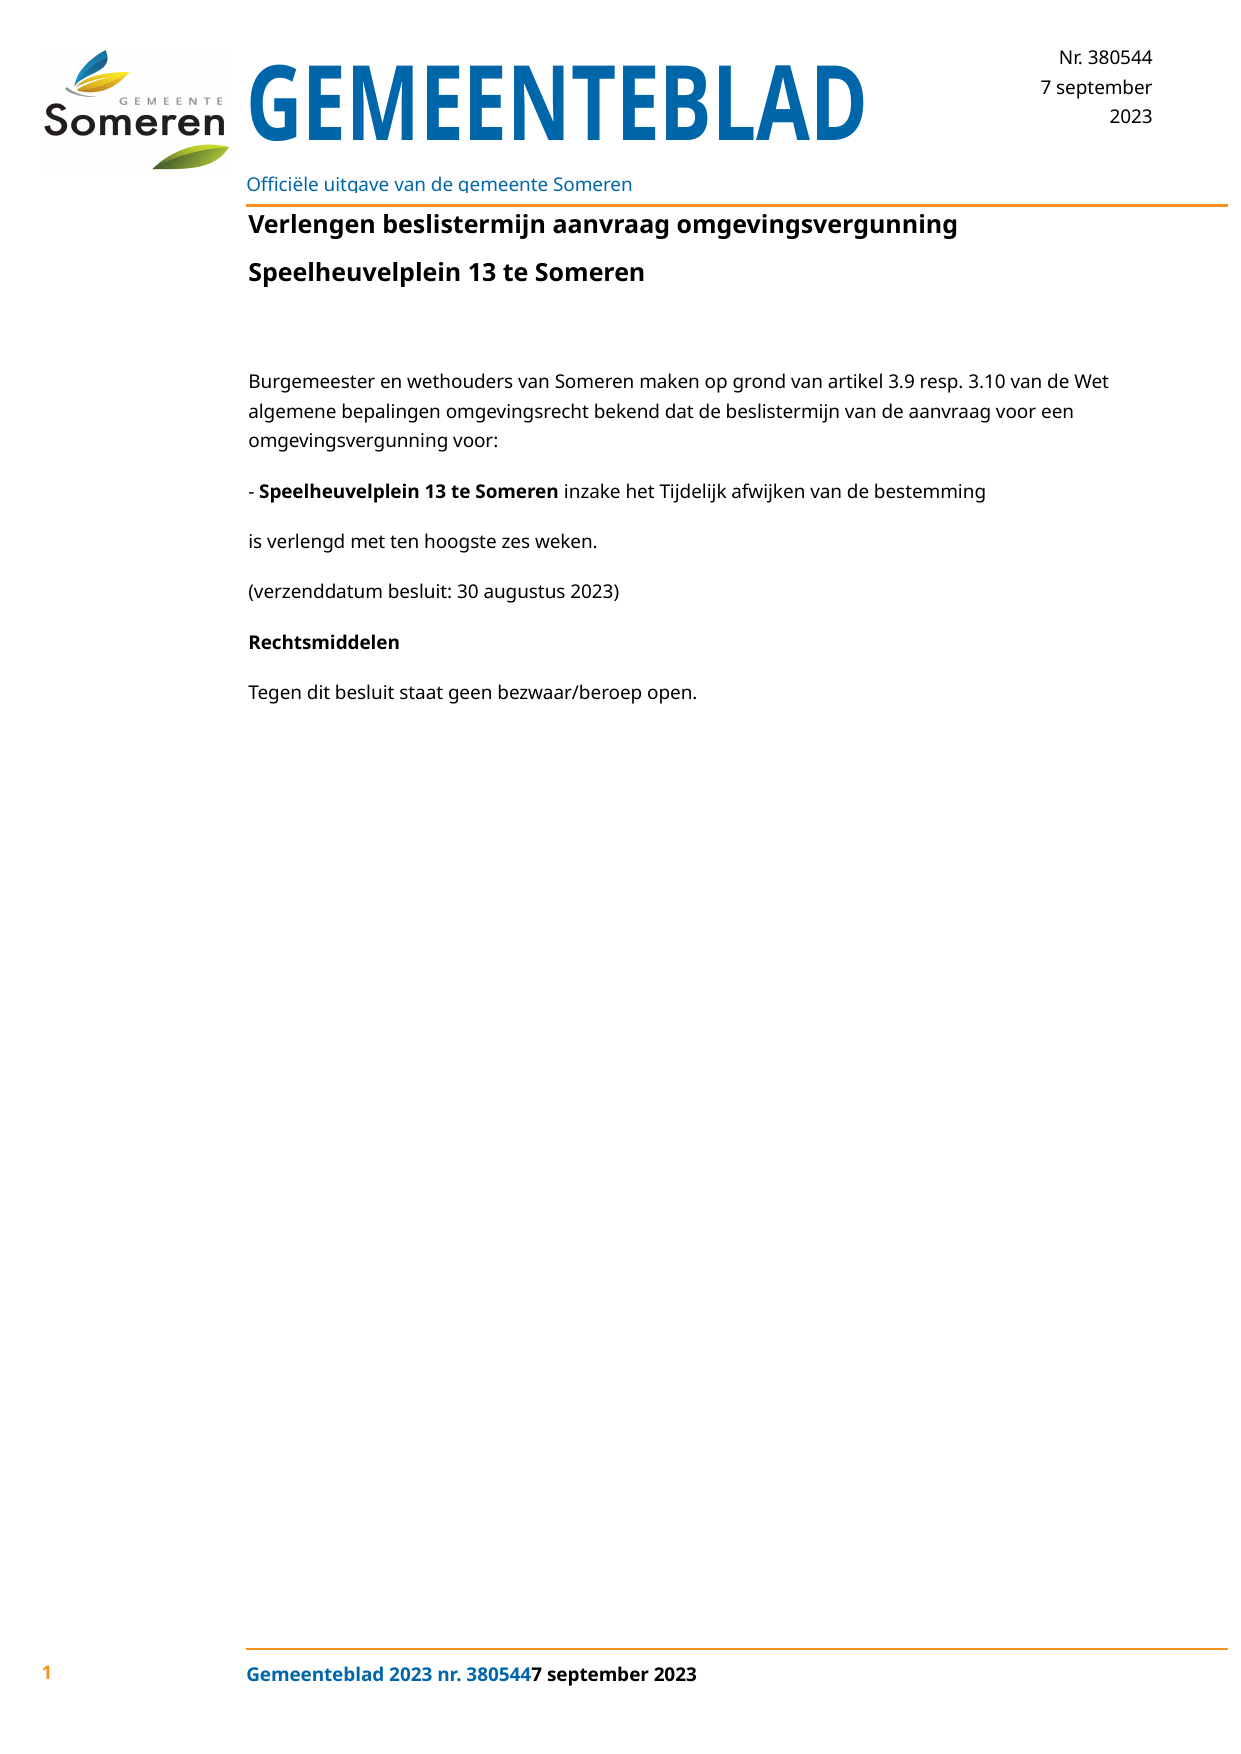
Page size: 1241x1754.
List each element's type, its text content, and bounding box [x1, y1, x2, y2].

text - Speelheuvelplein 13 te Someren inzake het Tijdelijk afwijken van de bestemming [248, 478, 1152, 504]
picture [41, 47, 231, 172]
text Rechtsmiddelen [248, 629, 1152, 655]
text Burgemeester en wethouders van Someren maken op grond van artikel 3.9 resp. 3.10 van de Wet algemene bepalingen omgevingsrecht bekend dat de beslistermijn van de aanvraag voor een omgevingsvergunning voor: [248, 368, 1152, 453]
text Verlengen beslistermijn aanvraag omgevingsvergunning Speelheuvelplein 13 te Someren [248, 207, 1152, 288]
text (verzenddatum besluit: 30 augustus 2023) [248, 579, 1152, 604]
text Tegen dit besluit staat geen bezwaar/beroep open. [248, 679, 1152, 705]
text is verlengd met ten hoogste zes weken. [248, 528, 1152, 554]
